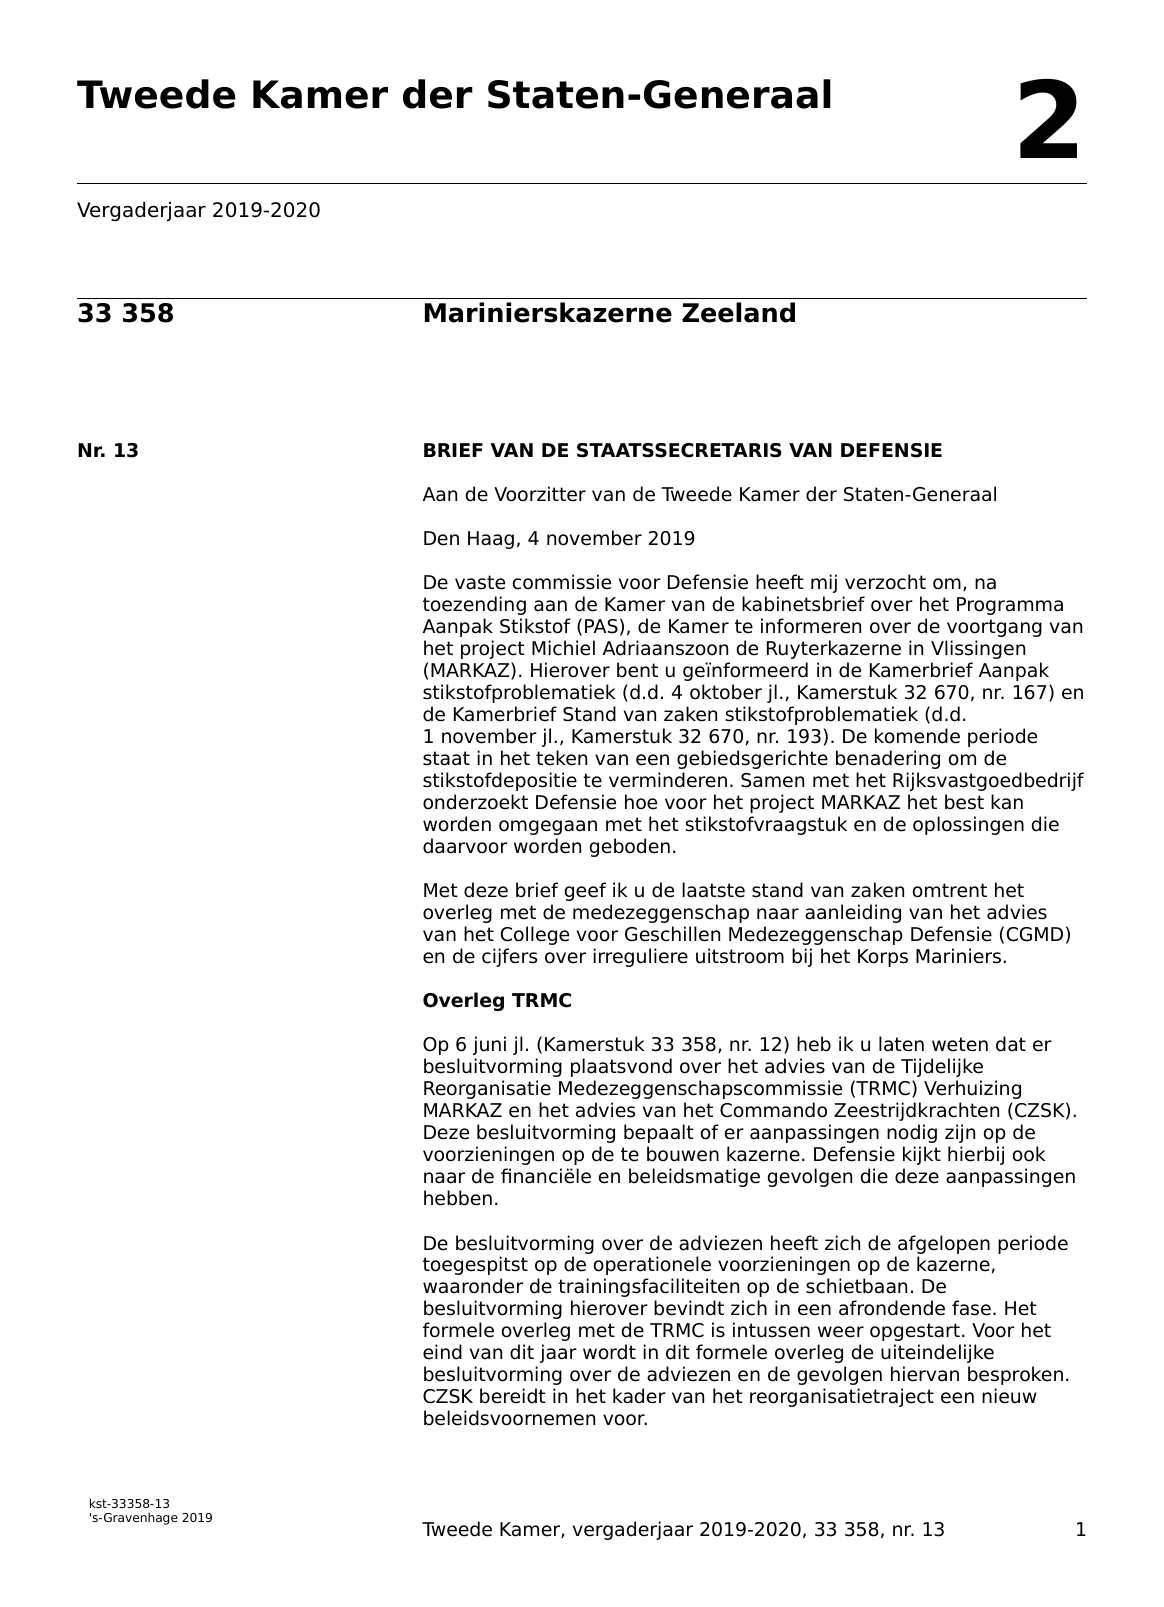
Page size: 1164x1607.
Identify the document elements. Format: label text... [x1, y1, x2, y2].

subtitle 33 358 Marinierskazerne Zeeland [77, 299, 1087, 329]
text De besluitvorming over de adviezen heeft zich de afgelopen periode toegespitst op de operationele voorzieningen op de kazerne, waaronder de trainingsfaciliteiten op de schietbaan. De besluitvorming hierover bevindt zich in een afrondende fase. Het formele overleg met de TRMC is intussen weer opgestart. Voor het eind van dit jaar wordt in dit formele overleg de uiteindelijke besluitvorming over de adviezen en de gevolgen hiervan besproken. CZSK bereidt in het kader van het reorganisatietraject een nieuw beleidsvoornemen voor. [422, 1232, 1087, 1430]
text Aan de Voorzitter van de Tweede Kamer der Staten-Generaal [422, 484, 1087, 506]
table_header 2 [886, 59, 1087, 183]
text De vaste commissie voor Defensie heeft mij verzocht om, na toezending aan de Kamer van de kabinetsbrief over het Programma Aanpak Stikstof (PAS), de Kamer te informeren over de voortgang van het project Michiel Adriaanszoon de Ruyterkazerne in Vlissingen (MARKAZ). Hierover bent u geïnformeerd in de Kamerbrief Aanpak stikstofproblematiek (d.d. 4 oktober jl., Kamerstuk 32 670, nr. 167) en de Kamerbrief Stand van zaken stikstofproblematiek (d.d. 1 november jl., Kamerstuk 32 670, nr. 193). De komende periode staat in het teken van een gebiedsgerichte benadering om de stikstofdepositie te verminderen. Samen met het Rijksvastgoedbedrijf onderzoekt Defensie hoe voor het project MARKAZ het best kan worden omgegaan met het stikstofvraagstuk en de oplossingen die daarvoor worden geboden. [422, 572, 1087, 858]
text kst-33358-13 [88, 1497, 323, 1511]
text Met deze brief geef ik u de laatste stand van zaken omtrent het overleg met de medezeggenschap naar aanleiding van het advies van het College voor Geschillen Medezeggenschap Defensie (CGMD) en de cijfers over irreguliere uitstroom bij het Korps Mariniers. [422, 880, 1087, 968]
text Den Haag, 4 november 2019 [422, 528, 1087, 550]
text 's-Gravenhage 2019 [88, 1511, 323, 1525]
text Op 6 juni jl. (Kamerstuk 33 358, nr. 12) heb ik u laten weten dat er besluitvorming plaatsvond over het advies van de Tijdelijke Reorganisatie Medezeggenschapscommissie (TRMC) Verhuizing MARKAZ en het advies van het Commando Zeestrijdkrachten (CZSK). Deze besluitvorming bepaalt of er aanpassingen nodig zijn op de voorzieningen op de te bouwen kazerne. Defensie kijkt hierbij ook naar de financiële en beleidsmatige gevolgen die deze aanpassingen hebben. [422, 1034, 1087, 1210]
table_header Tweede Kamer der Staten-Generaal [77, 59, 886, 183]
subtitle Nr. 13 BRIEF VAN DE STAATSSECRETARIS VAN DEFENSIE [77, 440, 1087, 462]
subtitle Overleg TRMC [422, 990, 1087, 1012]
table_cell Vergaderjaar 2019-2020 [77, 184, 1087, 298]
